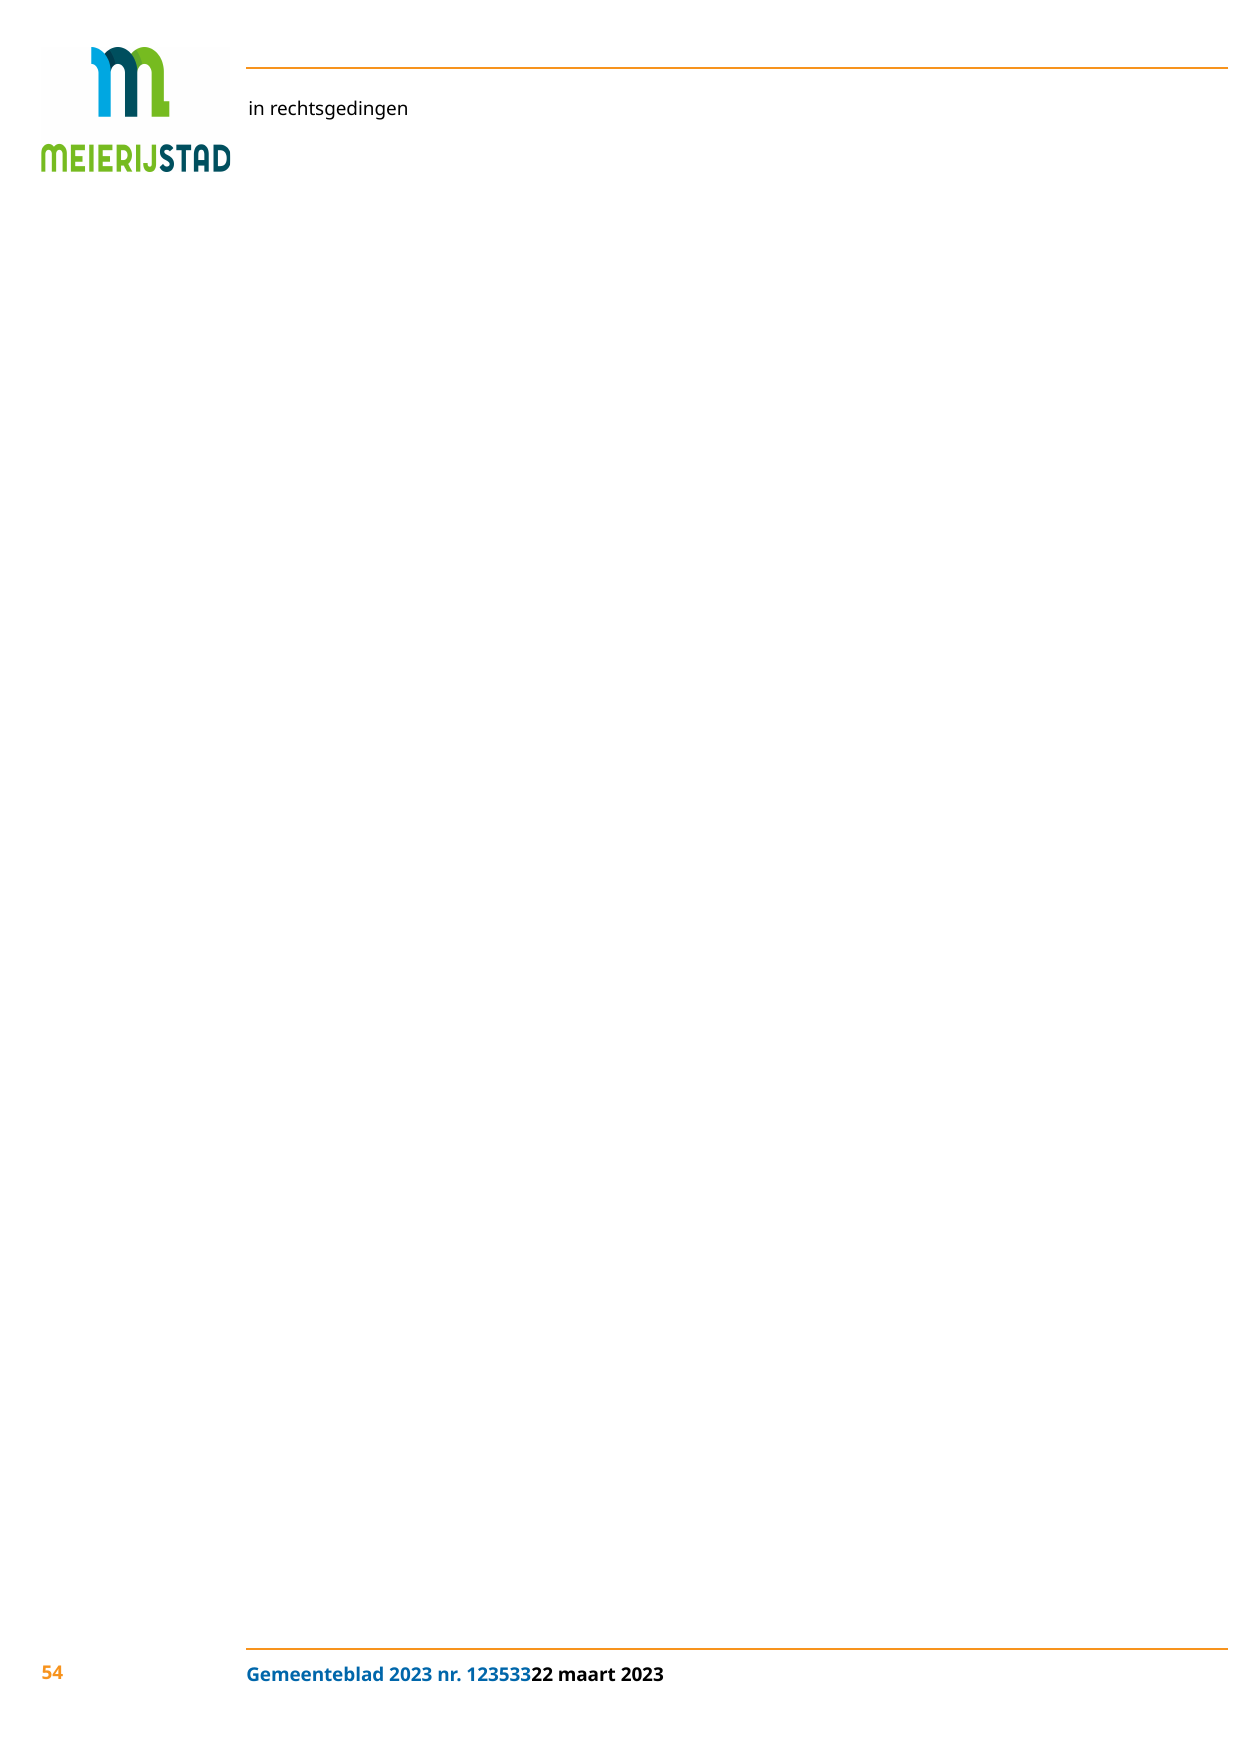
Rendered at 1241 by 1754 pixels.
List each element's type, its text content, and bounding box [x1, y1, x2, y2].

table_cell [611, 95, 788, 121]
table_cell [966, 95, 1152, 121]
table_cell [433, 95, 611, 121]
picture [41, 47, 231, 172]
table_cell [789, 95, 966, 121]
table_cell in rechtsgedingen [248, 95, 433, 121]
